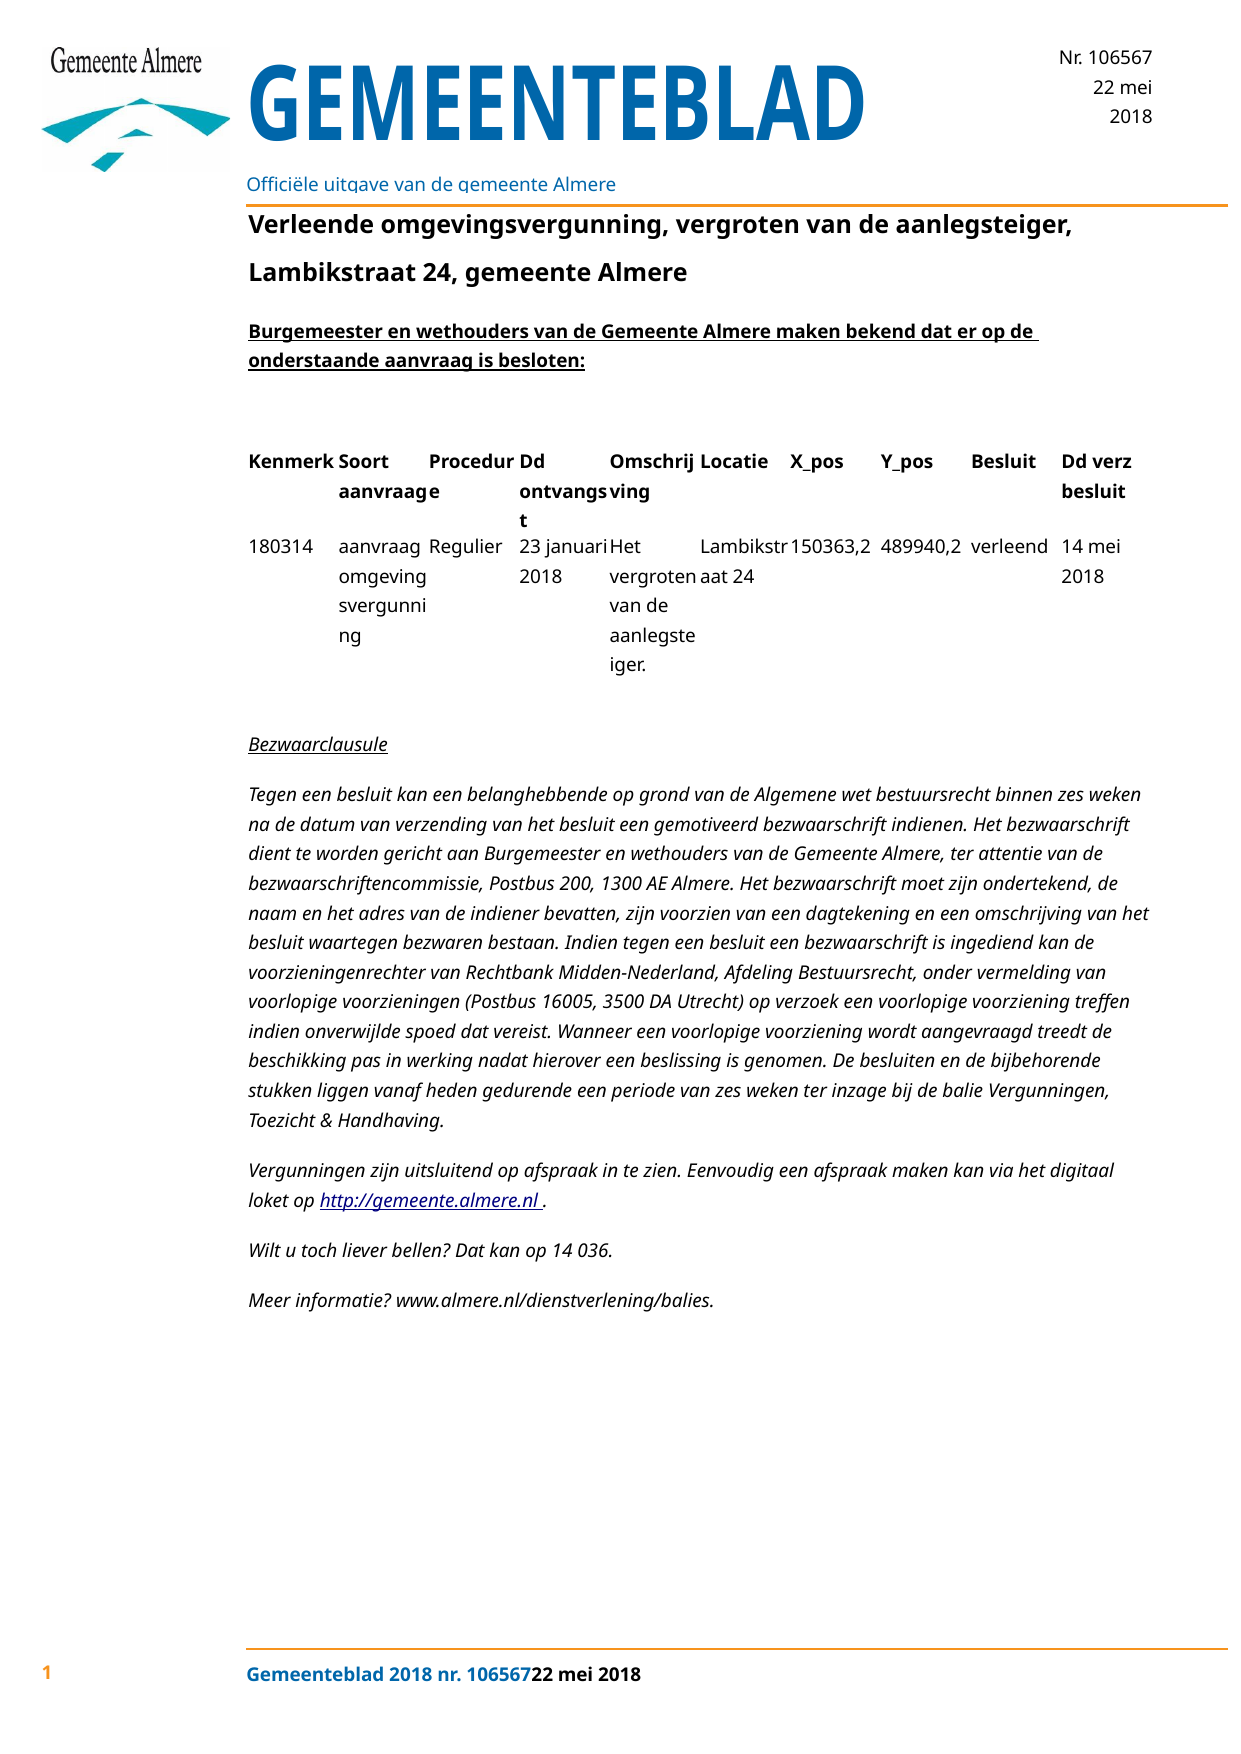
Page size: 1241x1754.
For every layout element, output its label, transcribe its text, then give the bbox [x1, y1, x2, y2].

table_header Y_pos [881, 449, 971, 533]
table_header Besluit [971, 449, 1061, 533]
table_cell Regulier [429, 533, 519, 677]
table_header Omschrijving [609, 449, 700, 533]
table_cell 14 mei 2018 [1061, 533, 1152, 677]
table_cell Lambikstraat 24 [700, 533, 790, 677]
table_cell verleend [971, 533, 1061, 677]
table_cell aanvraag omgevingsvergunning [338, 533, 429, 677]
table_cell Het vergroten van de aanlegsteiger. [609, 533, 700, 677]
table_cell 489940,2 [881, 533, 971, 677]
text Vergunningen zijn uitsluitend op afspraak in te zien. Eenvoudig een afspraak maken kan via het digitaal loket op http://gemeente.almere.nl . [248, 1157, 1152, 1213]
text Bezwaarclausule [248, 731, 1152, 757]
text Meer informatie? www.almere.nl/dienstverlening/balies. [248, 1288, 1152, 1313]
table_header Locatie [700, 449, 790, 533]
text Wilt u toch liever bellen? Dat kan op 14 036. [248, 1237, 1152, 1263]
table_cell 23 januari 2018 [519, 533, 609, 677]
picture [41, 47, 231, 172]
table_cell 180314 [248, 533, 338, 677]
table_header X_pos [790, 449, 881, 533]
table_cell 150363,2 [790, 533, 881, 677]
text Tegen een besluit kan een belanghebbende op grond van de Algemene wet bestuursrecht binnen zes weken na de datum van verzending van het besluit een gemotiveerd bezwaarschrift indienen. Het bezwaarschrift dient te worden gericht aan Burgemeester en wethouders van de Gemeente Almere, ter attentie van de bezwaarschriftencommissie, Postbus 200, 1300 AE Almere. Het bezwaarschrift moet zijn ondertekend, de naam en het adres van de indiener bevatten, zijn voorzien van een dagtekening en een omschrijving van het besluit waartegen bezwaren bestaan. Indien tegen een besluit een bezwaarschrift is ingediend kan de voorzieningenrechter van Rechtbank Midden-Nederland, Afdeling Bestuursrecht, onder vermelding van voorlopige voorzieningen (Postbus 16005, 3500 DA Utrecht) op verzoek een voorlopige voorziening treffen indien onverwijlde spoed dat vereist. Wanneer een voorlopige voorziening wordt aangevraagd treedt de beschikking pas in werking nadat hierover een beslissing is genomen. De besluiten en de bijbehorende stukken liggen vanaf heden gedurende een periode van zes weken ter inzage bij de balie Vergunningen, Toezicht & Handhaving. [248, 781, 1152, 1133]
table_header Soort aanvraag [338, 449, 429, 533]
table_header Dd ontvangst [519, 449, 609, 533]
text Burgemeester en wethouders van de Gemeente Almere maken bekend dat er op de onderstaande aanvraag is besloten: [248, 318, 1152, 373]
table_header Dd verz besluit [1061, 449, 1152, 533]
text Verleende omgevingsvergunning, vergroten van de aanlegsteiger, Lambikstraat 24, gemeente Almere [248, 207, 1152, 288]
table_header Procedure [429, 449, 519, 533]
table_header Kenmerk [248, 449, 338, 533]
